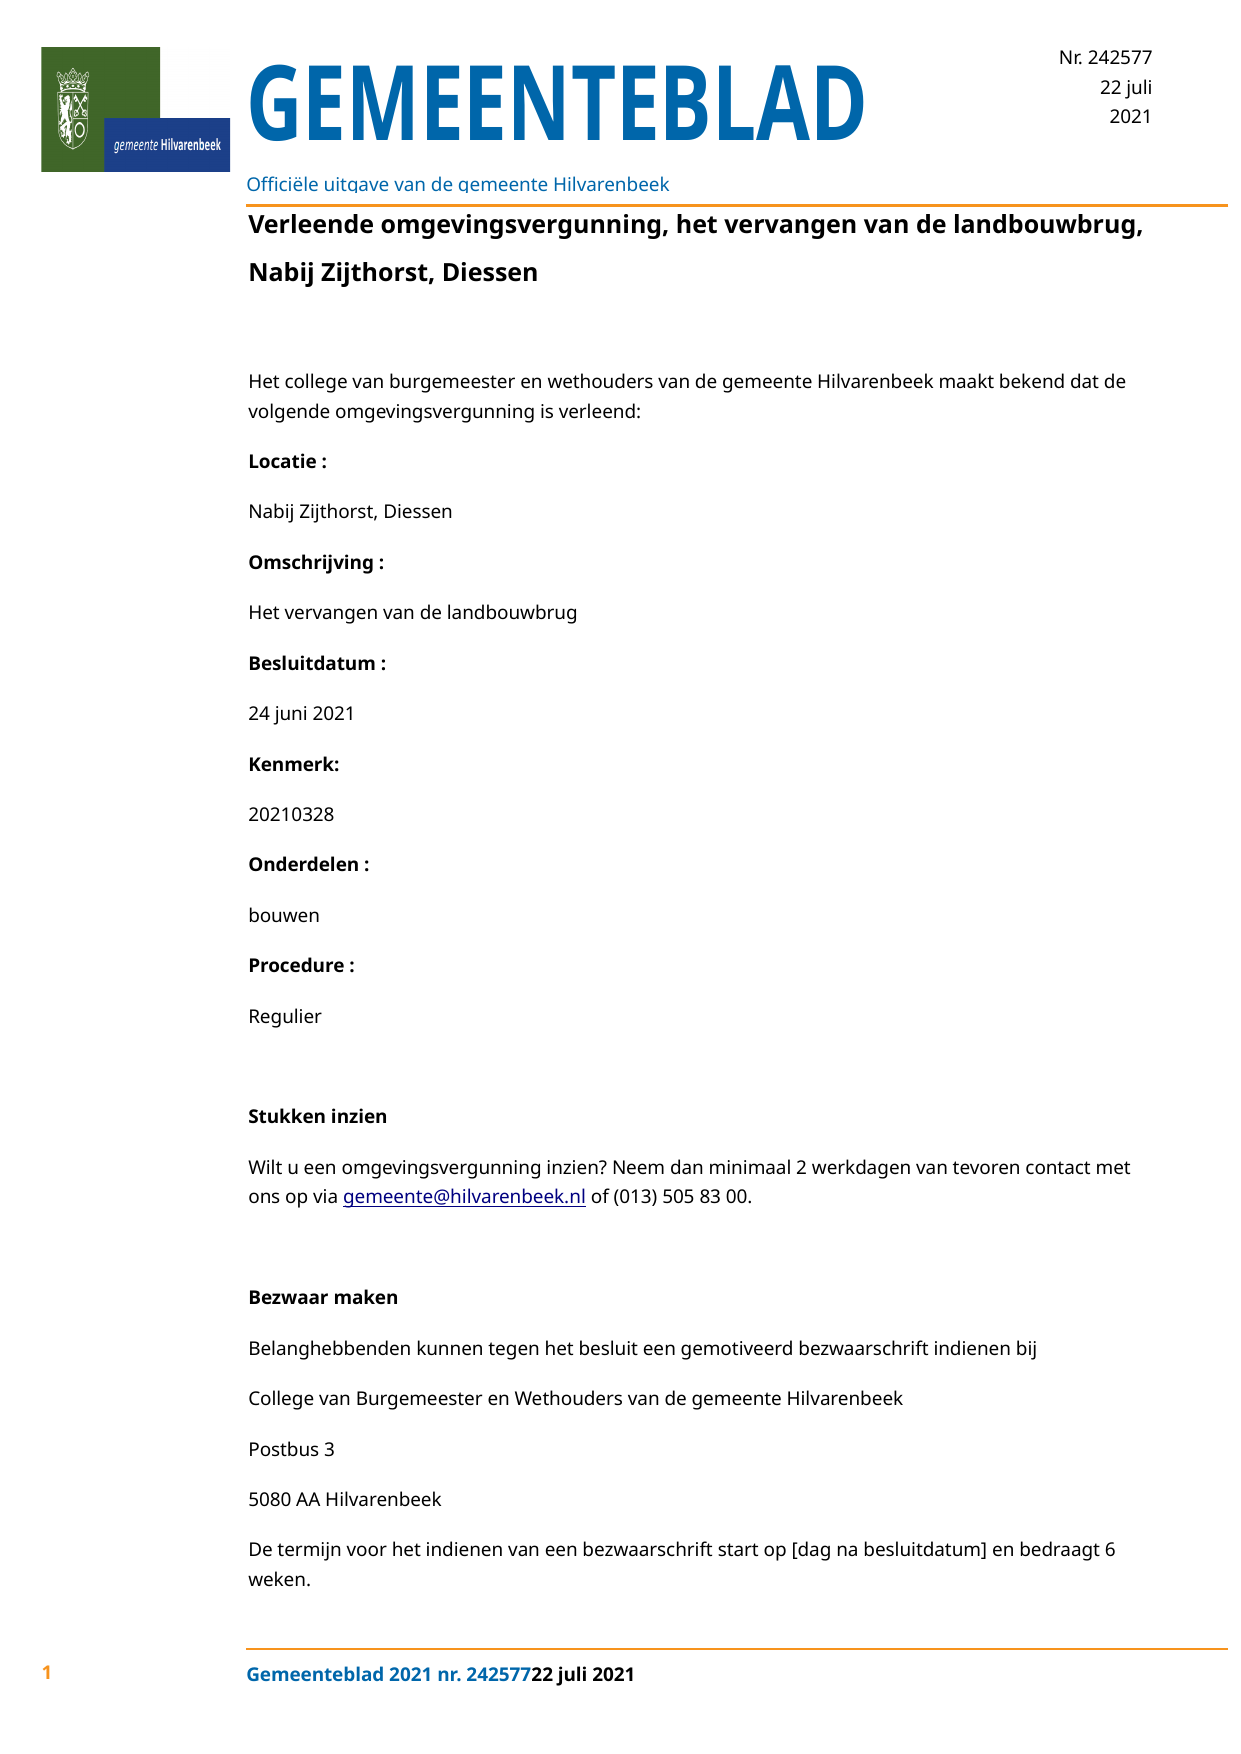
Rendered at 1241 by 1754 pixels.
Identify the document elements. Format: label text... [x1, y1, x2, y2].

text Besluitdatum : [248, 650, 1152, 676]
text Procedure : [248, 952, 1152, 978]
text Onderdelen : [248, 852, 1152, 877]
text Stukken inzien [248, 1104, 1152, 1129]
text Regulier [248, 1003, 1152, 1029]
text Nabij Zijthorst, Diessen [248, 499, 1152, 524]
text Het vervangen van de landbouwbrug [248, 599, 1152, 625]
text bouwen [248, 902, 1152, 928]
text Bezwaar maken [248, 1284, 1152, 1310]
text Omschrijving : [248, 549, 1152, 575]
text Wilt u een omgevingsvergunning inzien? Neem dan minimaal 2 werkdagen van tevoren contact met ons op via gemeente@hilvarenbeek.nl of (013) 505 83 00. [248, 1154, 1152, 1209]
text Het college van burgemeester en wethouders van de gemeente Hilvarenbeek maakt bekend dat de volgende omgevingsvergunning is verleend: [248, 368, 1152, 424]
text Locatie : [248, 448, 1152, 474]
text Verleende omgevingsvergunning, het vervangen van de landbouwbrug, Nabij Zijthorst, Diessen [248, 207, 1152, 288]
text 5080 AA Hilvarenbeek [248, 1486, 1152, 1512]
text Kenmerk: [248, 751, 1152, 777]
text Belanghebbenden kunnen tegen het besluit een gemotiveerd bezwaarschrift indienen bij [248, 1335, 1152, 1361]
picture [41, 47, 231, 172]
text De termijn voor het indienen van een bezwaarschrift start op [dag na besluitdatum] en bedraagt 6 weken. [248, 1537, 1152, 1592]
text Postbus 3 [248, 1436, 1152, 1462]
text College van Burgemeester en Wethouders van de gemeente Hilvarenbeek [248, 1385, 1152, 1411]
text 24 juni 2021 [248, 700, 1152, 726]
text 20210328 [248, 801, 1152, 827]
